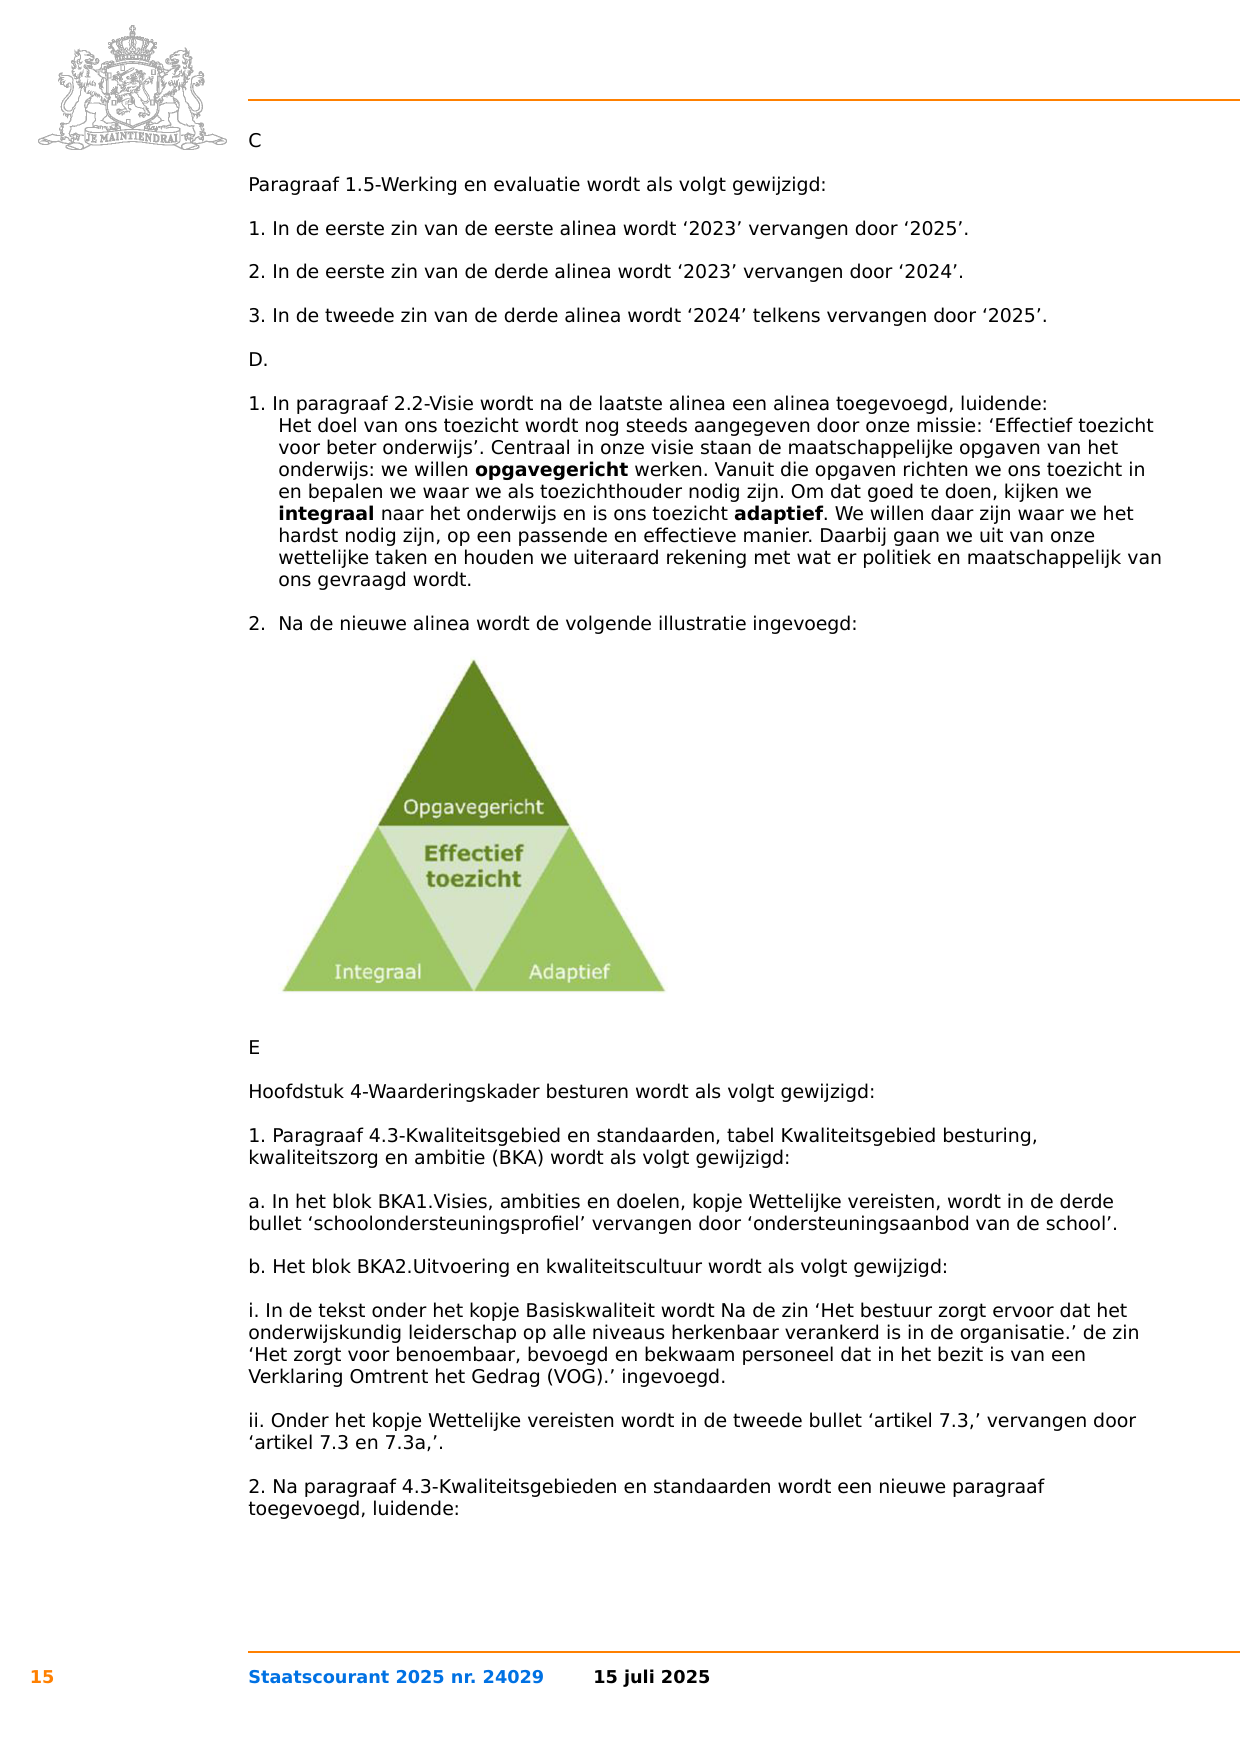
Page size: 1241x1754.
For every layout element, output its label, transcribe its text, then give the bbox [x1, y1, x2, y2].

text i. In de tekst onder het kopje Basiskwaliteit wordt Na de zin ‘Het bestuur zorgt ervoor dat het onderwijskundig leiderschap op alle niveaus herkenbaar verankerd is in de organisatie.’ de zin ‘Het zorgt voor benoembaar, bevoegd en bekwaam personeel dat in het bezit is van een Verklaring Omtrent het Gedrag (VOG).’ ingevoegd. [248, 1300, 1163, 1388]
text 1. Paragraaf 4.3-Kwaliteitsgebied en standaarden, tabel Kwaliteitsgebied besturing, kwaliteitszorg en ambitie (BKA) wordt als volgt gewijzigd: [248, 1125, 1163, 1169]
text D. [248, 349, 1163, 371]
text 2. Na de nieuwe alinea wordt de volgende illustratie ingevoegd: [248, 613, 1163, 635]
text Hoofdstuk 4-Waarderingskader besturen wordt als volgt gewijzigd: [248, 1081, 1163, 1103]
text a. In het blok BKA1.Visies, ambities en doelen, kopje Wettelijke vereisten, wordt in de derde bullet ‘schoolondersteuningsprofiel’ vervangen door ‘ondersteuningsaanbod van de school’. [248, 1191, 1163, 1234]
text 3. In de tweede zin van de derde alinea wordt ‘2024’ telkens vervangen door ‘2025’. [248, 305, 1163, 327]
picture [278, 656, 668, 994]
text 1. In paragraaf 2.2-Visie wordt na de laatste alinea een alinea toegevoegd, luidende: [248, 393, 1163, 415]
text 2. Na paragraaf 4.3-Kwaliteitsgebieden en standaarden wordt een nieuwe paragraaf toegevoegd, luidende: [248, 1476, 1163, 1520]
text b. Het blok BKA2.Uitvoering en kwaliteitscultuur wordt als volgt gewijzigd: [248, 1256, 1163, 1278]
text ii. Onder het kopje Wettelijke vereisten wordt in de tweede bullet ‘artikel 7.3,’ vervangen door ‘artikel 7.3 en 7.3a,’. [248, 1410, 1163, 1454]
picture [38, 25, 227, 150]
text 2. In de eerste zin van de derde alinea wordt ‘2023’ vervangen door ‘2024’. [248, 261, 1163, 283]
text C [248, 130, 1163, 152]
text Paragraaf 1.5-Werking en evaluatie wordt als volgt gewijzigd: [248, 174, 1163, 196]
text 1. In de eerste zin van de eerste alinea wordt ‘2023’ vervangen door ‘2025’. [248, 218, 1163, 239]
text Het doel van ons toezicht wordt nog steeds aangegeven door onze missie: ‘Effectief toezicht voor beter onderwijs’. Centraal in onze visie staan de maatschappelijke opgaven van het onderwijs: we willen opgavegericht werken. Vanuit die opgaven richten we ons toezicht in en bepalen we waar we als toezichthouder nodig zijn. Om dat goed te doen, kijken we integraal naar het onderwijs en is ons toezicht adaptief. We willen daar zijn waar we het hardst nodig zijn, op een passende en effectieve manier. Daarbij gaan we uit van onze wettelijke taken en houden we uiteraard rekening met wat er politiek en maatschappelijk van ons gevraagd wordt. [278, 415, 1163, 591]
text E [248, 1037, 1163, 1059]
